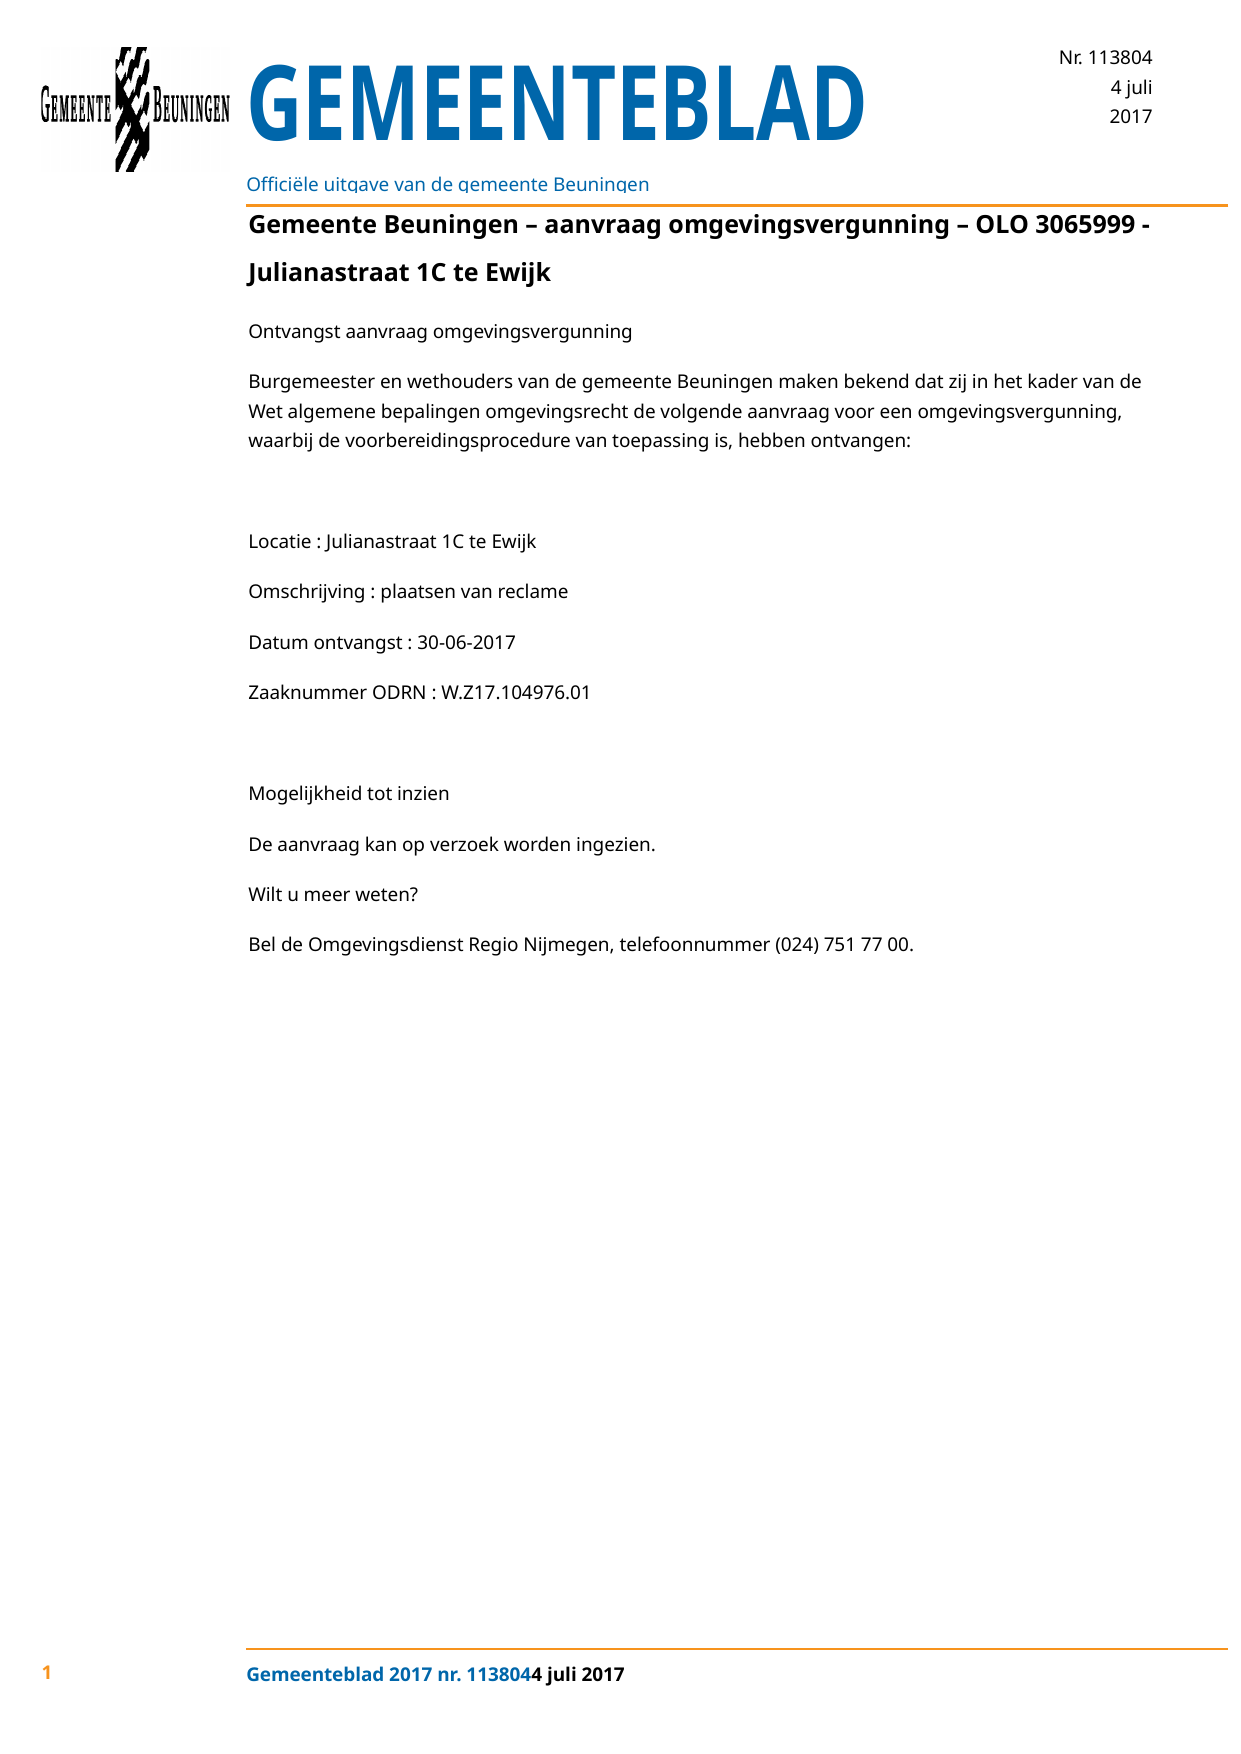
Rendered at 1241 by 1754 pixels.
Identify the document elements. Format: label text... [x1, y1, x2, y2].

text De aanvraag kan op verzoek worden ingezien. [248, 831, 1152, 857]
picture [41, 47, 231, 172]
text Omschrijving : plaatsen van reclame [248, 579, 1152, 604]
text Ontvangst aanvraag omgevingsvergunning [248, 318, 1152, 344]
text Wilt u meer weten? [248, 881, 1152, 907]
text Locatie : Julianastraat 1C te Ewijk [248, 528, 1152, 554]
text Burgemeester en wethouders van de gemeente Beuningen maken bekend dat zij in het kader van de Wet algemene bepalingen omgevingsrecht de volgende aanvraag voor een omgevingsvergunning, waarbij de voorbereidingsprocedure van toepassing is, hebben ontvangen: [248, 368, 1152, 453]
text Mogelijkheid tot inzien [248, 780, 1152, 806]
text Datum ontvangst : 30-06-2017 [248, 629, 1152, 655]
text Bel de Omgevingsdienst Regio Nijmegen, telefoonnummer (024) 751 77 00. [248, 932, 1152, 957]
text Zaaknummer ODRN : W.Z17.104976.01 [248, 679, 1152, 705]
text Gemeente Beuningen – aanvraag omgevingsvergunning – OLO 3065999 - Julianastraat 1C te Ewijk [248, 207, 1152, 288]
